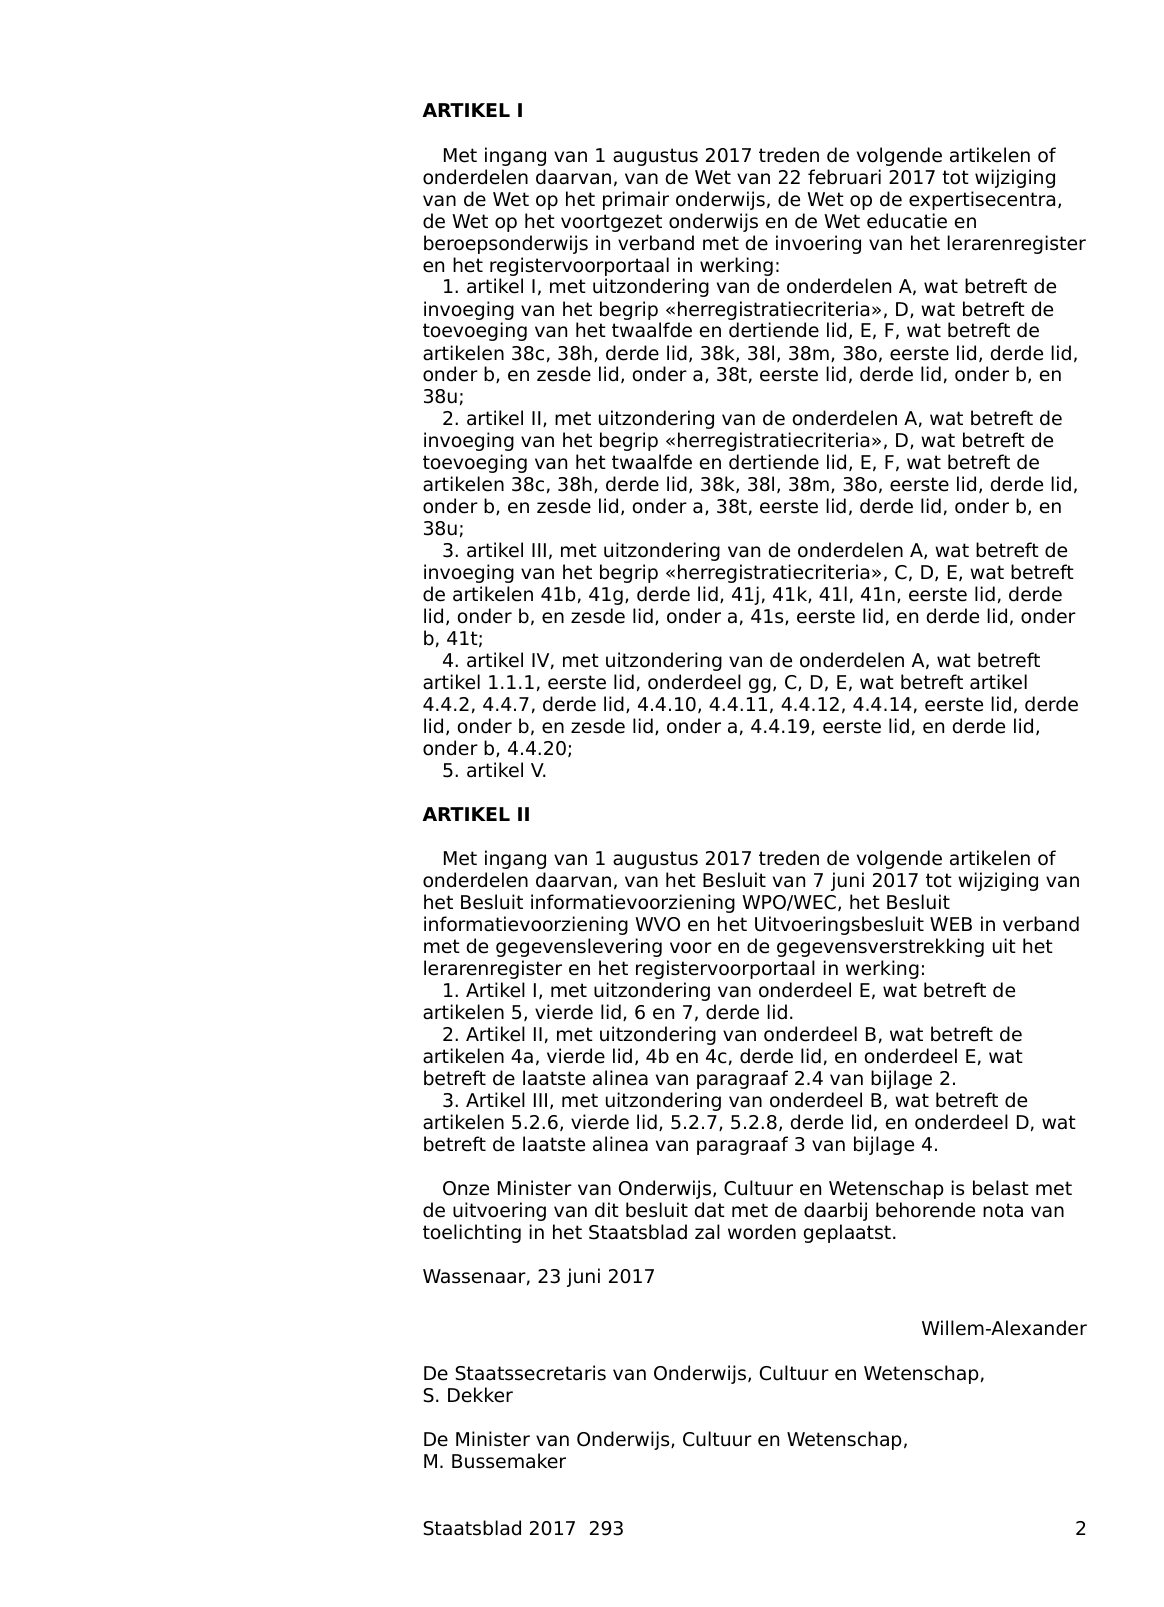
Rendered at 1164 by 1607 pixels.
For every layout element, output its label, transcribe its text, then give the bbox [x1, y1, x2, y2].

text 1. artikel I, met uitzondering van de onderdelen A, wat betreft de invoeging van het begrip «herregistratiecriteria», D, wat betreft de toevoeging van het twaalfde en dertiende lid, E, F, wat betreft de artikelen 38c, 38h, derde lid, 38k, 38l, 38m, 38o, eerste lid, derde lid, onder b, en zesde lid, onder a, 38t, eerste lid, derde lid, onder b, en 38u; [422, 276, 1087, 408]
text 2. Artikel II, met uitzondering van onderdeel B, wat betreft de artikelen 4a, vierde lid, 4b en 4c, derde lid, en onderdeel E, wat betreft de laatste alinea van paragraaf 2.4 van bijlage 2. [422, 1024, 1087, 1090]
text 3. Artikel III, met uitzondering van onderdeel B, wat betreft de artikelen 5.2.6, vierde lid, 5.2.7, 5.2.8, derde lid, en onderdeel D, wat betreft de laatste alinea van paragraaf 3 van bijlage 4. [422, 1090, 1087, 1156]
text Met ingang van 1 augustus 2017 treden de volgende artikelen of onderdelen daarvan, van het Besluit van 7 juni 2017 tot wijziging van het Besluit informatievoorziening WPO/WEC, het Besluit informatievoorziening WVO en het Uitvoeringsbesluit WEB in verband met de gegevenslevering voor en de gegevensverstrekking uit het lerarenregister en het registervoorportaal in werking: [422, 848, 1087, 980]
text De Minister van Onderwijs, Cultuur en Wetenschap, M. Bussemaker [422, 1429, 1087, 1473]
text 4. artikel IV, met uitzondering van de onderdelen A, wat betreft artikel 1.1.1, eerste lid, onderdeel gg, C, D, E, wat betreft artikel 4.4.2, 4.4.7, derde lid, 4.4.10, 4.4.11, 4.4.12, 4.4.14, eerste lid, derde lid, onder b, en zesde lid, onder a, 4.4.19, eerste lid, en derde lid, onder b, 4.4.20; [422, 650, 1087, 760]
text Wassenaar, 23 juni 2017 [422, 1266, 1087, 1288]
text 5. artikel V. [422, 760, 1087, 782]
text Willem-Alexander [422, 1318, 1087, 1340]
text Met ingang van 1 augustus 2017 treden de volgende artikelen of onderdelen daarvan, van de Wet van 22 februari 2017 tot wijziging van de Wet op het primair onderwijs, de Wet op de expertisecentra, de Wet op het voortgezet onderwijs en de Wet educatie en beroepsonderwijs in verband met de invoering van het lerarenregister en het registervoorportaal in werking: [422, 144, 1087, 276]
text 2. artikel II, met uitzondering van de onderdelen A, wat betreft de invoeging van het begrip «herregistratiecriteria», D, wat betreft de toevoeging van het twaalfde en dertiende lid, E, F, wat betreft de artikelen 38c, 38h, derde lid, 38k, 38l, 38m, 38o, eerste lid, derde lid, onder b, en zesde lid, onder a, 38t, eerste lid, derde lid, onder b, en 38u; [422, 408, 1087, 540]
text 1. Artikel I, met uitzondering van onderdeel E, wat betreft de artikelen 5, vierde lid, 6 en 7, derde lid. [422, 980, 1087, 1024]
subtitle ARTIKEL I [422, 100, 1087, 122]
text 3. artikel III, met uitzondering van de onderdelen A, wat betreft de invoeging van het begrip «herregistratiecriteria», C, D, E, wat betreft de artikelen 41b, 41g, derde lid, 41j, 41k, 41l, 41n, eerste lid, derde lid, onder b, en zesde lid, onder a, 41s, eerste lid, en derde lid, onder b, 41t; [422, 540, 1087, 650]
text Onze Minister van Onderwijs, Cultuur en Wetenschap is belast met de uitvoering van dit besluit dat met de daarbij behorende nota van toelichting in het Staatsblad zal worden geplaatst. [422, 1178, 1087, 1244]
subtitle ARTIKEL II [422, 804, 1087, 826]
text De Staatssecretaris van Onderwijs, Cultuur en Wetenschap, S. Dekker [422, 1362, 1087, 1406]
